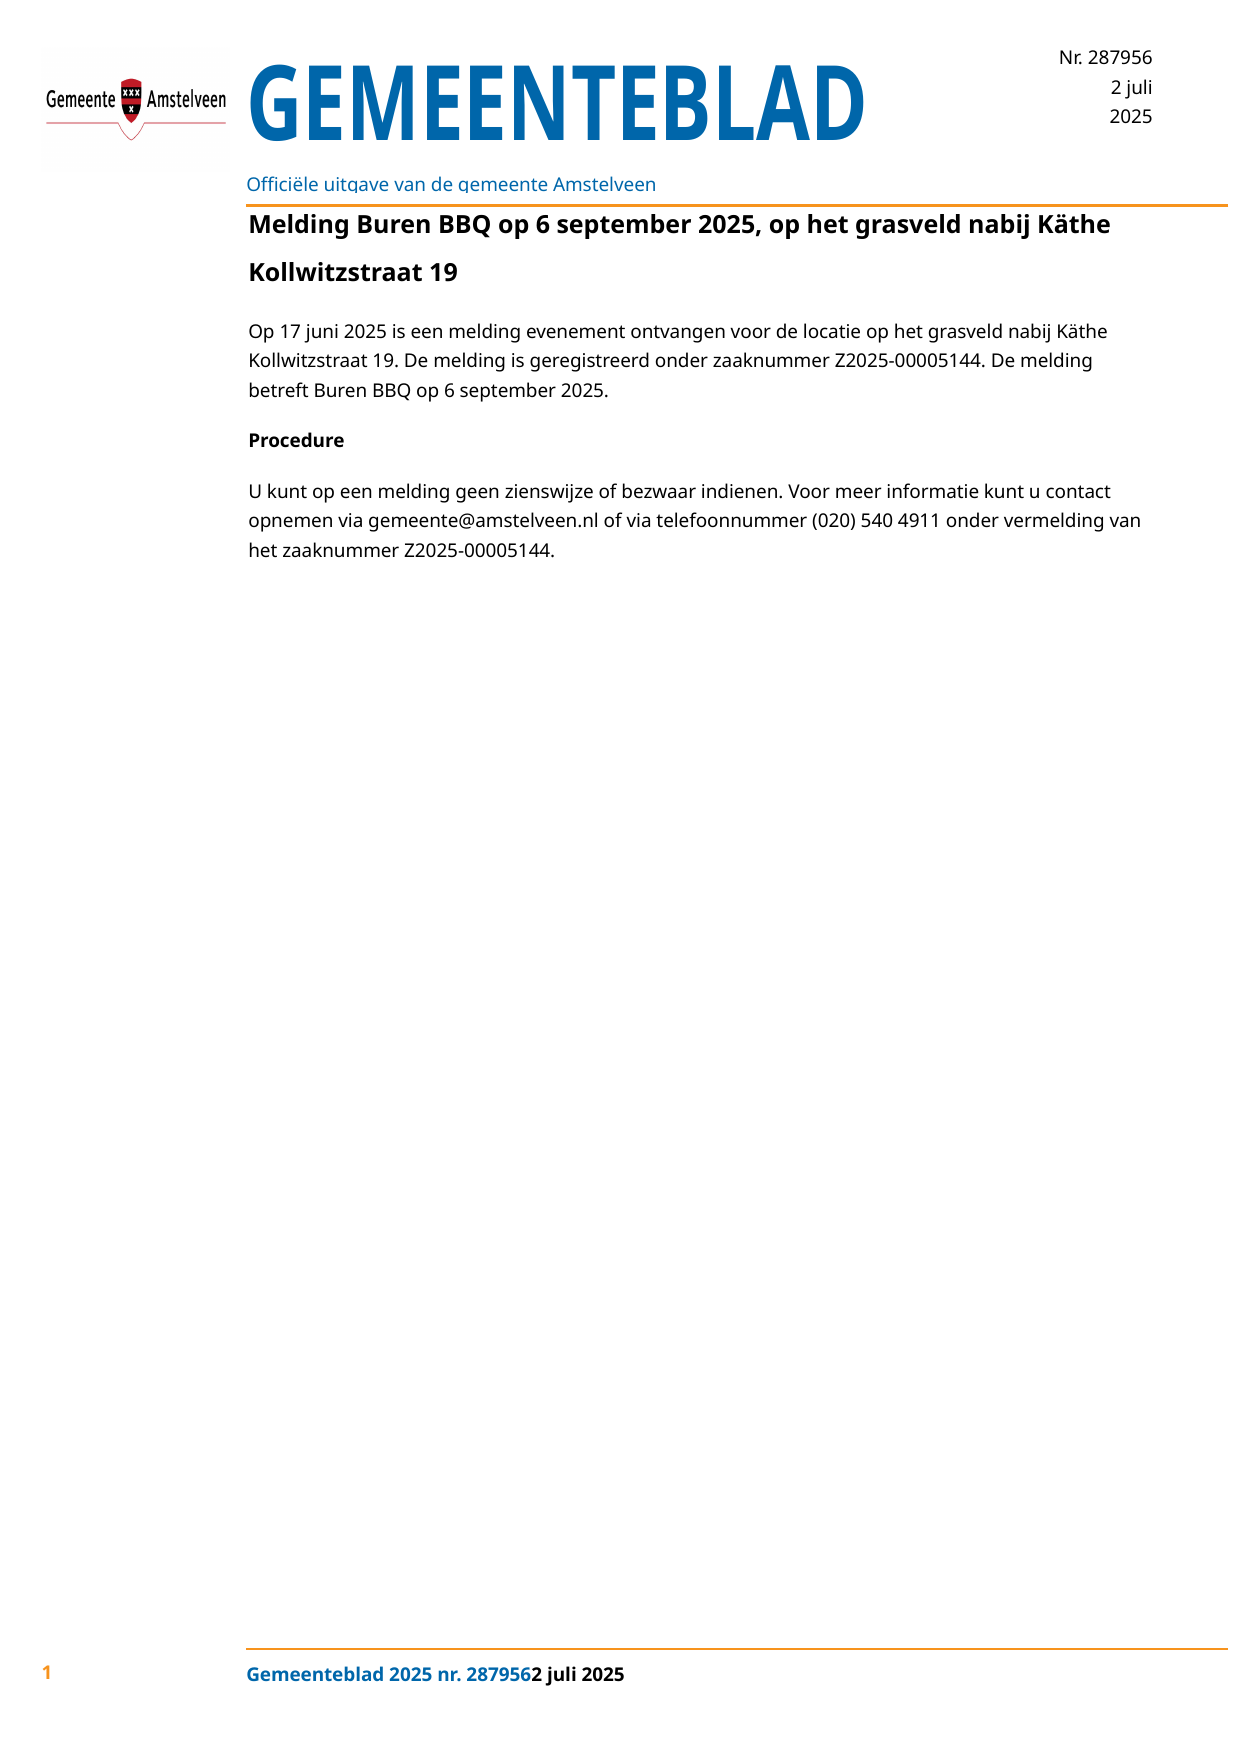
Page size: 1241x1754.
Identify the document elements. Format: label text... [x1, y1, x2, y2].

text Melding Buren BBQ op 6 september 2025, op het grasveld nabij Käthe Kollwitzstraat 19 [248, 207, 1152, 288]
text Op 17 juni 2025 is een melding evenement ontvangen voor de locatie op het grasveld nabij Käthe Kollwitzstraat 19. De melding is geregistreerd onder zaaknummer Z2025-00005144. De melding betreft Buren BBQ op 6 september 2025. [248, 318, 1152, 403]
text Procedure [248, 427, 1152, 453]
text U kunt op een melding geen zienswijze of bezwaar indienen. Voor meer informatie kunt u contact opnemen via gemeente@amstelveen.nl of via telefoonnummer (020) 540 4911 onder vermelding van het zaaknummer Z2025-00005144. [248, 478, 1152, 563]
picture [41, 47, 231, 172]
